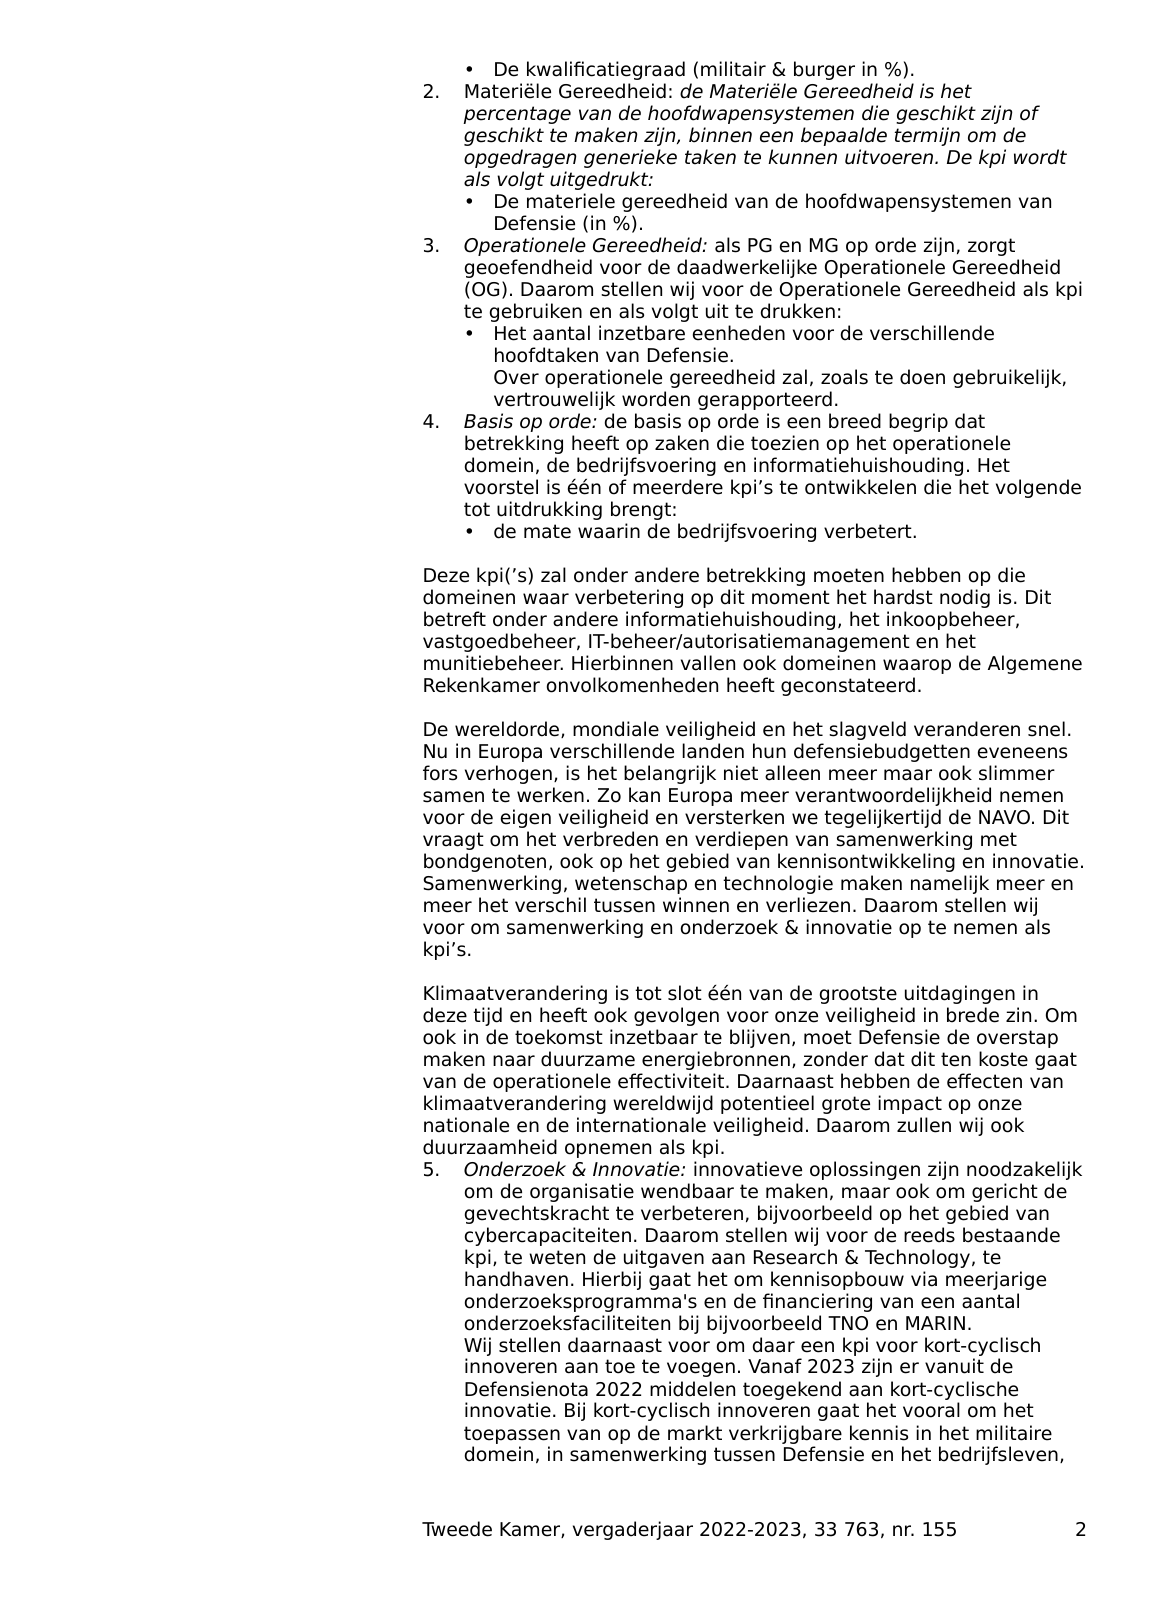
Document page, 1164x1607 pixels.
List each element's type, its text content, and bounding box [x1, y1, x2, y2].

text 4. Basis op orde: de basis op orde is een breed begrip dat betrekking heeft op zaken die toezien op het operationele domein, de bedrijfsvoering en informatiehuishouding. Het voorstel is één of meerdere kpi’s te ontwikkelen die het volgende tot uitdrukking brengt: [422, 411, 1087, 521]
text • De kwalificatiegraad (militair & burger in %). [464, 59, 1087, 81]
text 5. Onderzoek & Innovatie: innovatieve oplossingen zijn noodzakelijk om de organisatie wendbaar te maken, maar ook om gericht de gevechtskracht te verbeteren, bijvoorbeeld op het gebied van cybercapaciteiten. Daarom stellen wij voor de reeds bestaande kpi, te weten de uitgaven aan Research & Technology, te handhaven. Hierbij gaat het om kennisopbouw via meerjarige onderzoeksprogramma's en de financiering van een aantal onderzoeksfaciliteiten bij bijvoorbeeld TNO en MARIN. [422, 1159, 1087, 1334]
text • de mate waarin de bedrijfsvoering verbetert. [464, 521, 1087, 543]
text Over operationele gereedheid zal, zoals te doen gebruikelijk, vertrouwelijk worden gerapporteerd. [493, 367, 1087, 411]
text Deze kpi(’s) zal onder andere betrekking moeten hebben op die domeinen waar verbetering op dit moment het hardst nodig is. Dit betreft onder andere informatiehuishouding, het inkoopbeheer, vastgoedbeheer, IT-beheer/autorisatiemanagement en het munitiebeheer. Hierbinnen vallen ook domeinen waarop de Algemene Rekenkamer onvolkomenheden heeft geconstateerd. [422, 565, 1087, 697]
text 2. Materiële Gereedheid: de Materiële Gereedheid is het percentage van de hoofdwapensystemen die geschikt zijn of geschikt te maken zijn, binnen een bepaalde termijn om de opgedragen generieke taken te kunnen uitvoeren. De kpi wordt als volgt uitgedrukt: [422, 81, 1087, 191]
text • De materiele gereedheid van de hoofdwapensystemen van Defensie (in %). [464, 191, 1087, 235]
text Wij stellen daarnaast voor om daar een kpi voor kort-cyclisch innoveren aan toe te voegen. Vanaf 2023 zijn er vanuit de Defensienota 2022 middelen toegekend aan kort-cyclische innovatie. Bij kort-cyclisch innoveren gaat het vooral om het toepassen van op de markt verkrijgbare kennis in het militaire domein, in samenwerking tussen Defensie en het bedrijfsleven, [464, 1334, 1087, 1466]
text 3. Operationele Gereedheid: als PG en MG op orde zijn, zorgt geoefendheid voor de daadwerkelijke Operationele Gereedheid (OG). Daarom stellen wij voor de Operationele Gereedheid als kpi te gebruiken en als volgt uit te drukken: [422, 235, 1087, 323]
text De wereldorde, mondiale veiligheid en het slagveld veranderen snel. Nu in Europa verschillende landen hun defensiebudgetten eveneens fors verhogen, is het belangrijk niet alleen meer maar ook slimmer samen te werken. Zo kan Europa meer verantwoordelijkheid nemen voor de eigen veiligheid en versterken we tegelijkertijd de NAVO. Dit vraagt om het verbreden en verdiepen van samenwerking met bondgenoten, ook op het gebied van kennisontwikkeling en innovatie. Samenwerking, wetenschap en technologie maken namelijk meer en meer het verschil tussen winnen en verliezen. Daarom stellen wij voor om samenwerking en onderzoek & innovatie op te nemen als kpi’s. [422, 719, 1087, 961]
text Klimaatverandering is tot slot één van de grootste uitdagingen in deze tijd en heeft ook gevolgen voor onze veiligheid in brede zin. Om ook in de toekomst inzetbaar te blijven, moet Defensie de overstap maken naar duurzame energiebronnen, zonder dat dit ten koste gaat van de operationele effectiviteit. Daarnaast hebben de effecten van klimaatverandering wereldwijd potentieel grote impact op onze nationale en de internationale veiligheid. Daarom zullen wij ook duurzaamheid opnemen als kpi. [422, 983, 1087, 1159]
text • Het aantal inzetbare eenheden voor de verschillende hoofdtaken van Defensie. [464, 323, 1087, 367]
